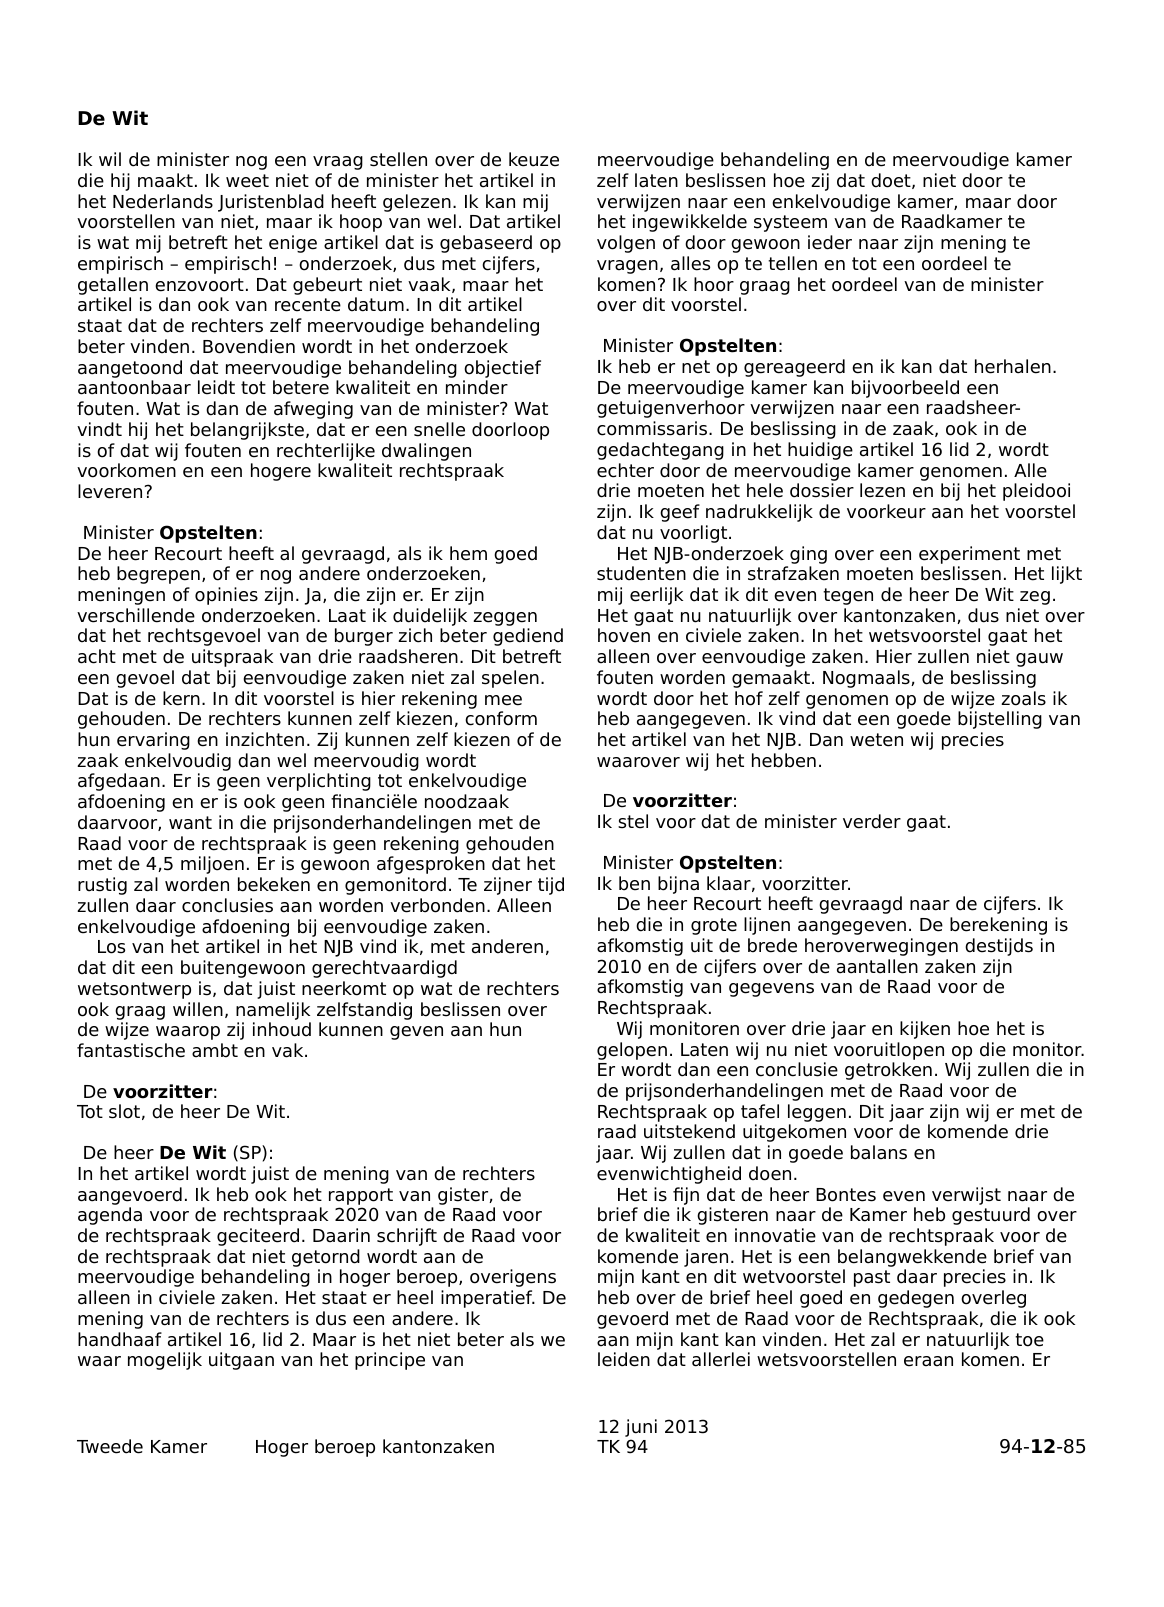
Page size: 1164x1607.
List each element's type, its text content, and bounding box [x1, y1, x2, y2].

text De heer Recourt heeft gevraagd naar de cijfers. Ik heb die in grote lijnen aangegeven. De berekening is afkomstig uit de brede heroverwegingen destijds in 2010 en de cijfers over de aantallen zaken zijn afkomstig van gegevens van de Raad voor de Rechtspraak. [596, 894, 1087, 1019]
text Ik stel voor dat de minister verder gaat. [596, 812, 1087, 833]
text De voorzitter: [77, 1082, 567, 1102]
text Het NJB-onderzoek ging over een experiment met studenten die in strafzaken moeten beslissen. Het lijkt mij eerlijk dat ik dit even tegen de heer De Wit zeg. Het gaat nu natuurlijk over kantonzaken, dus niet over hoven en civiele zaken. In het wetsvoorstel gaat het alleen over eenvoudige zaken. Hier zullen niet gauw fouten worden gemaakt. Nogmaals, de beslissing wordt door het hof zelf genomen op de wijze zoals ik heb aangegeven. Ik vind dat een goede bijstelling van het artikel van het NJB. Dan weten wij precies waarover wij het hebben. [596, 543, 1087, 771]
text Ik wil de minister nog een vraag stellen over de keuze die hij maakt. Ik weet niet of de minister het artikel in het Nederlands Juristenblad heeft gelezen. Ik kan mij voorstellen van niet, maar ik hoop van wel. Dat artikel is wat mij betreft het enige artikel dat is gebaseerd op empirisch – empirisch! – onderzoek, dus met cijfers, getallen enzovoort. Dat gebeurt niet vaak, maar het artikel is dan ook van recente datum. In dit artikel staat dat de rechters zelf meervoudige behandeling beter vinden. Bovendien wordt in het onderzoek aangetoond dat meervoudige behandeling objectief aantoonbaar leidt tot betere kwaliteit en minder fouten. Wat is dan de afweging van de minister? Wat vindt hij het belangrijkste, dat er een snelle doorloop is of dat wij fouten en rechterlijke dwalingen voorkomen en een hogere kwaliteit rechtspraak leveren? [77, 150, 567, 503]
text In het artikel wordt juist de mening van de rechters aangevoerd. Ik heb ook het rapport van gister, de agenda voor de rechtspraak 2020 van de Raad voor de rechtspraak geciteerd. Daarin schrijft de Raad voor de rechtspraak dat niet getornd wordt aan de meervoudige behandeling in hoger beroep, overigens alleen in civiele zaken. Het staat er heel imperatief. De mening van de rechters is dus een andere. Ik handhaaf artikel 16, lid 2. Maar is het niet beter als we waar mogelijk uitgaan van het principe van [77, 1164, 567, 1371]
text Minister Opstelten: [596, 853, 1087, 873]
text Minister Opstelten: [77, 523, 567, 543]
text meervoudige behandeling en de meervoudige kamer zelf laten beslissen hoe zij dat doet, niet door te verwijzen naar een enkelvoudige kamer, maar door het ingewikkelde systeem van de Raadkamer te volgen of door gewoon ieder naar zijn mening te vragen, alles op te tellen en tot een oordeel te komen? Ik hoor graag het oordeel van de minister over dit voorstel. [596, 150, 1087, 316]
text Ik ben bijna klaar, voorzitter. [596, 873, 1087, 894]
text De voorzitter: [596, 791, 1087, 812]
text Tot slot, de heer De Wit. [77, 1102, 567, 1123]
text De heer De Wit (SP): [77, 1143, 567, 1164]
text De heer Recourt heeft al gevraagd, als ik hem goed heb begrepen, of er nog andere onderzoeken, meningen of opinies zijn. Ja, die zijn er. Er zijn verschillende onderzoeken. Laat ik duidelijk zeggen dat het rechtsgevoel van de burger zich beter gediend acht met de uitspraak van drie raadsheren. Dit betreft een gevoel dat bij eenvoudige zaken niet zal spelen. Dat is de kern. In dit voorstel is hier rekening mee gehouden. De rechters kunnen zelf kiezen, conform hun ervaring en inzichten. Zij kunnen zelf kiezen of de zaak enkelvoudig dan wel meervoudig wordt afgedaan. Er is geen verplichting tot enkelvoudige afdoening en er is ook geen financiële noodzaak daarvoor, want in die prijsonderhandelingen met de Raad voor de rechtspraak is geen rekening gehouden met de 4,5 miljoen. Er is gewoon afgesproken dat het rustig zal worden bekeken en gemonitord. Te zijner tijd zullen daar conclusies aan worden verbonden. Alleen enkelvoudige afdoening bij eenvoudige zaken. [77, 543, 567, 937]
text Ik heb er net op gereageerd en ik kan dat herhalen. De meervoudige kamer kan bijvoorbeeld een getuigenverhoor verwijzen naar een raadsheer-commissaris. De beslissing in de zaak, ook in de gedachtegang in het huidige artikel 16 lid 2, wordt echter door de meervoudige kamer genomen. Alle drie moeten het hele dossier lezen en bij het pleidooi zijn. Ik geef nadrukkelijk de voorkeur aan het voorstel dat nu voorligt. [596, 357, 1087, 543]
text Minister Opstelten: [596, 336, 1087, 357]
text Het is fijn dat de heer Bontes even verwijst naar de brief die ik gisteren naar de Kamer heb gestuurd over de kwaliteit en innovatie van de rechtspraak voor de komende jaren. Het is een belangwekkende brief van mijn kant en dit wetvoorstel past daar precies in. Ik heb over de brief heel goed en gedegen overleg gevoerd met de Raad voor de Rechtspraak, die ik ook aan mijn kant kan vinden. Het zal er natuurlijk toe leiden dat allerlei wetsvoorstellen eraan komen. Er [596, 1184, 1087, 1371]
text Los van het artikel in het NJB vind ik, met anderen, dat dit een buitengewoon gerechtvaardigd wetsontwerp is, dat juist neerkomt op wat de rechters ook graag willen, namelijk zelfstandig beslissen over de wijze waarop zij inhoud kunnen geven aan hun fantastische ambt en vak. [77, 937, 567, 1062]
text Wij monitoren over drie jaar en kijken hoe het is gelopen. Laten wij nu niet vooruitlopen op die monitor. Er wordt dan een conclusie getrokken. Wij zullen die in de prijsonderhandelingen met de Raad voor de Rechtspraak op tafel leggen. Dit jaar zijn wij er met de raad uitstekend uitgekomen voor de komende drie jaar. Wij zullen dat in goede balans en evenwichtigheid doen. [596, 1019, 1087, 1184]
